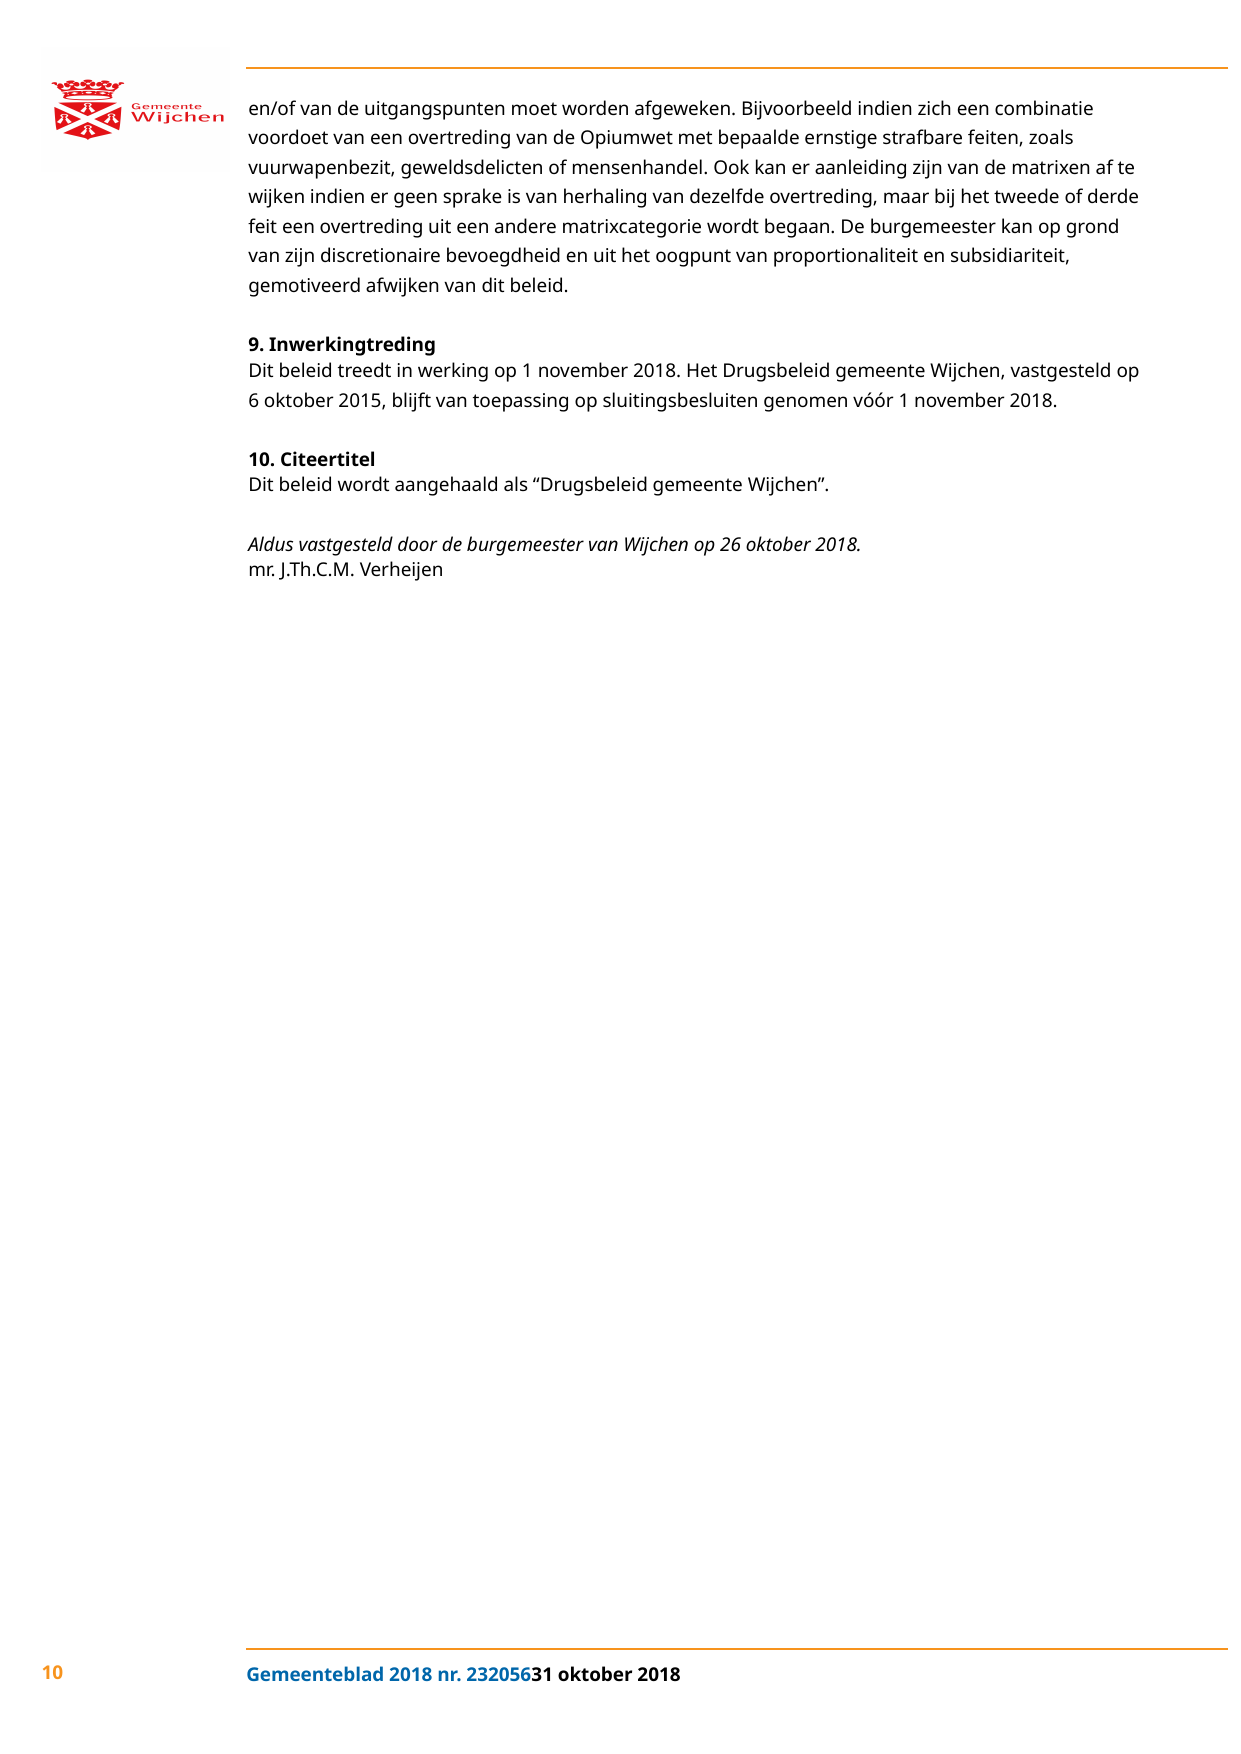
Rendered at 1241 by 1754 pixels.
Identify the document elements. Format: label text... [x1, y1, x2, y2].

text 10. Citeertitel [248, 446, 1152, 472]
text mr. J.Th.C.M. Verheijen [248, 557, 1152, 582]
text 9. Inwerkingtreding [248, 331, 1152, 357]
text Dit beleid wordt aangehaald als “Drugsbeleid gemeente Wijchen”. [248, 472, 1152, 497]
picture [41, 47, 231, 172]
text Aldus vastgesteld door de burgemeester van Wijchen op 26 oktober 2018. [248, 531, 1152, 557]
text en/of van de uitgangspunten moet worden afgeweken. Bijvoorbeeld indien zich een combinatie voordoet van een overtreding van de Opiumwet met bepaalde ernstige strafbare feiten, zoals vuurwapenbezit, geweldsdelicten of mensenhandel. Ook kan er aanleiding zijn van de matrixen af te wijken indien er geen sprake is van herhaling van dezelfde overtreding, maar bij het tweede of derde feit een overtreding uit een andere matrixcategorie wordt begaan. De burgemeester kan op grond van zijn discretionaire bevoegdheid en uit het oogpunt van proportionaliteit en subsidiariteit, gemotiveerd afwijken van dit beleid. [248, 95, 1152, 298]
text Dit beleid treedt in werking op 1 november 2018. Het Drugsbeleid gemeente Wijchen, vastgesteld op 6 oktober 2015, blijft van toepassing op sluitingsbesluiten genomen vóór 1 november 2018. [248, 357, 1152, 412]
